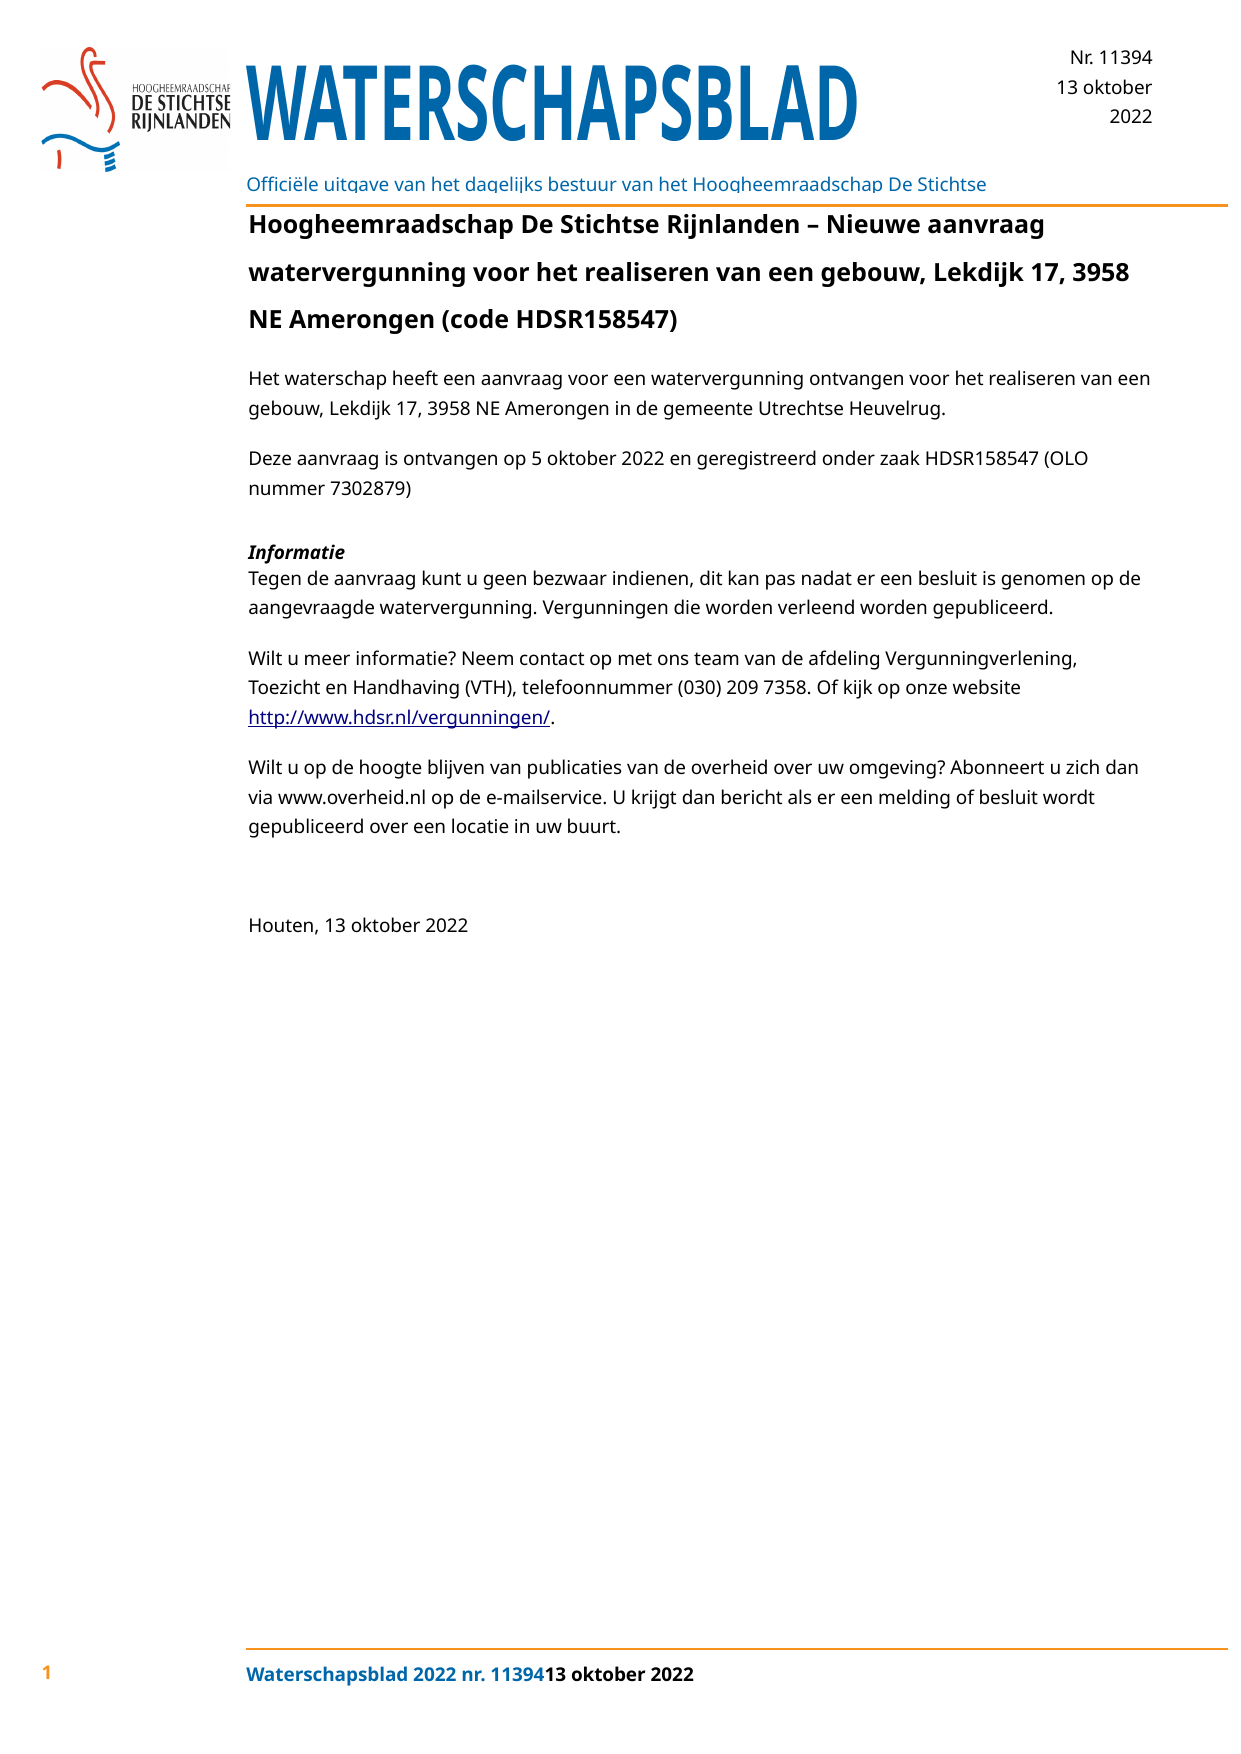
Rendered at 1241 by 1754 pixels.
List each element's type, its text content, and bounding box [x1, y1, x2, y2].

picture [41, 47, 231, 172]
text Wilt u meer informatie? Neem contact op met ons team van de afdeling Vergunningverlening, Toezicht en Handhaving (VTH), telefoonnummer (030) 209 7358. Of kijk op onze website http://www.hdsr.nl/vergunningen/. [248, 645, 1152, 730]
text Informatie [248, 539, 1152, 565]
text Hoogheemraadschap De Stichtse Rijnlanden – Nieuwe aanvraag watervergunning voor het realiseren van een gebouw, Lekdijk 17, 3958 NE Amerongen (code HDSR158547) [248, 207, 1152, 336]
text Wilt u op de hoogte blijven van publicaties van de overheid over uw omgeving? Abonneert u zich dan via www.overheid.nl op de e-mailservice. U krijgt dan bericht als er een melding of besluit wordt gepubliceerd over een locatie in uw buurt. [248, 754, 1152, 839]
text Het waterschap heeft een aanvraag voor een watervergunning ontvangen voor het realiseren van een gebouw, Lekdijk 17, 3958 NE Amerongen in de gemeente Utrechtse Heuvelrug. [248, 366, 1152, 421]
text Deze aanvraag is ontvangen op 5 oktober 2022 en geregistreerd onder zaak HDSR158547 (OLO nummer 7302879) [248, 446, 1152, 501]
text Houten, 13 oktober 2022 [248, 912, 1152, 937]
text Tegen de aanvraag kunt u geen bezwaar indienen, dit kan pas nadat er een besluit is genomen op de aangevraagde watervergunning. Vergunningen die worden verleend worden gepubliceerd. [248, 565, 1152, 620]
